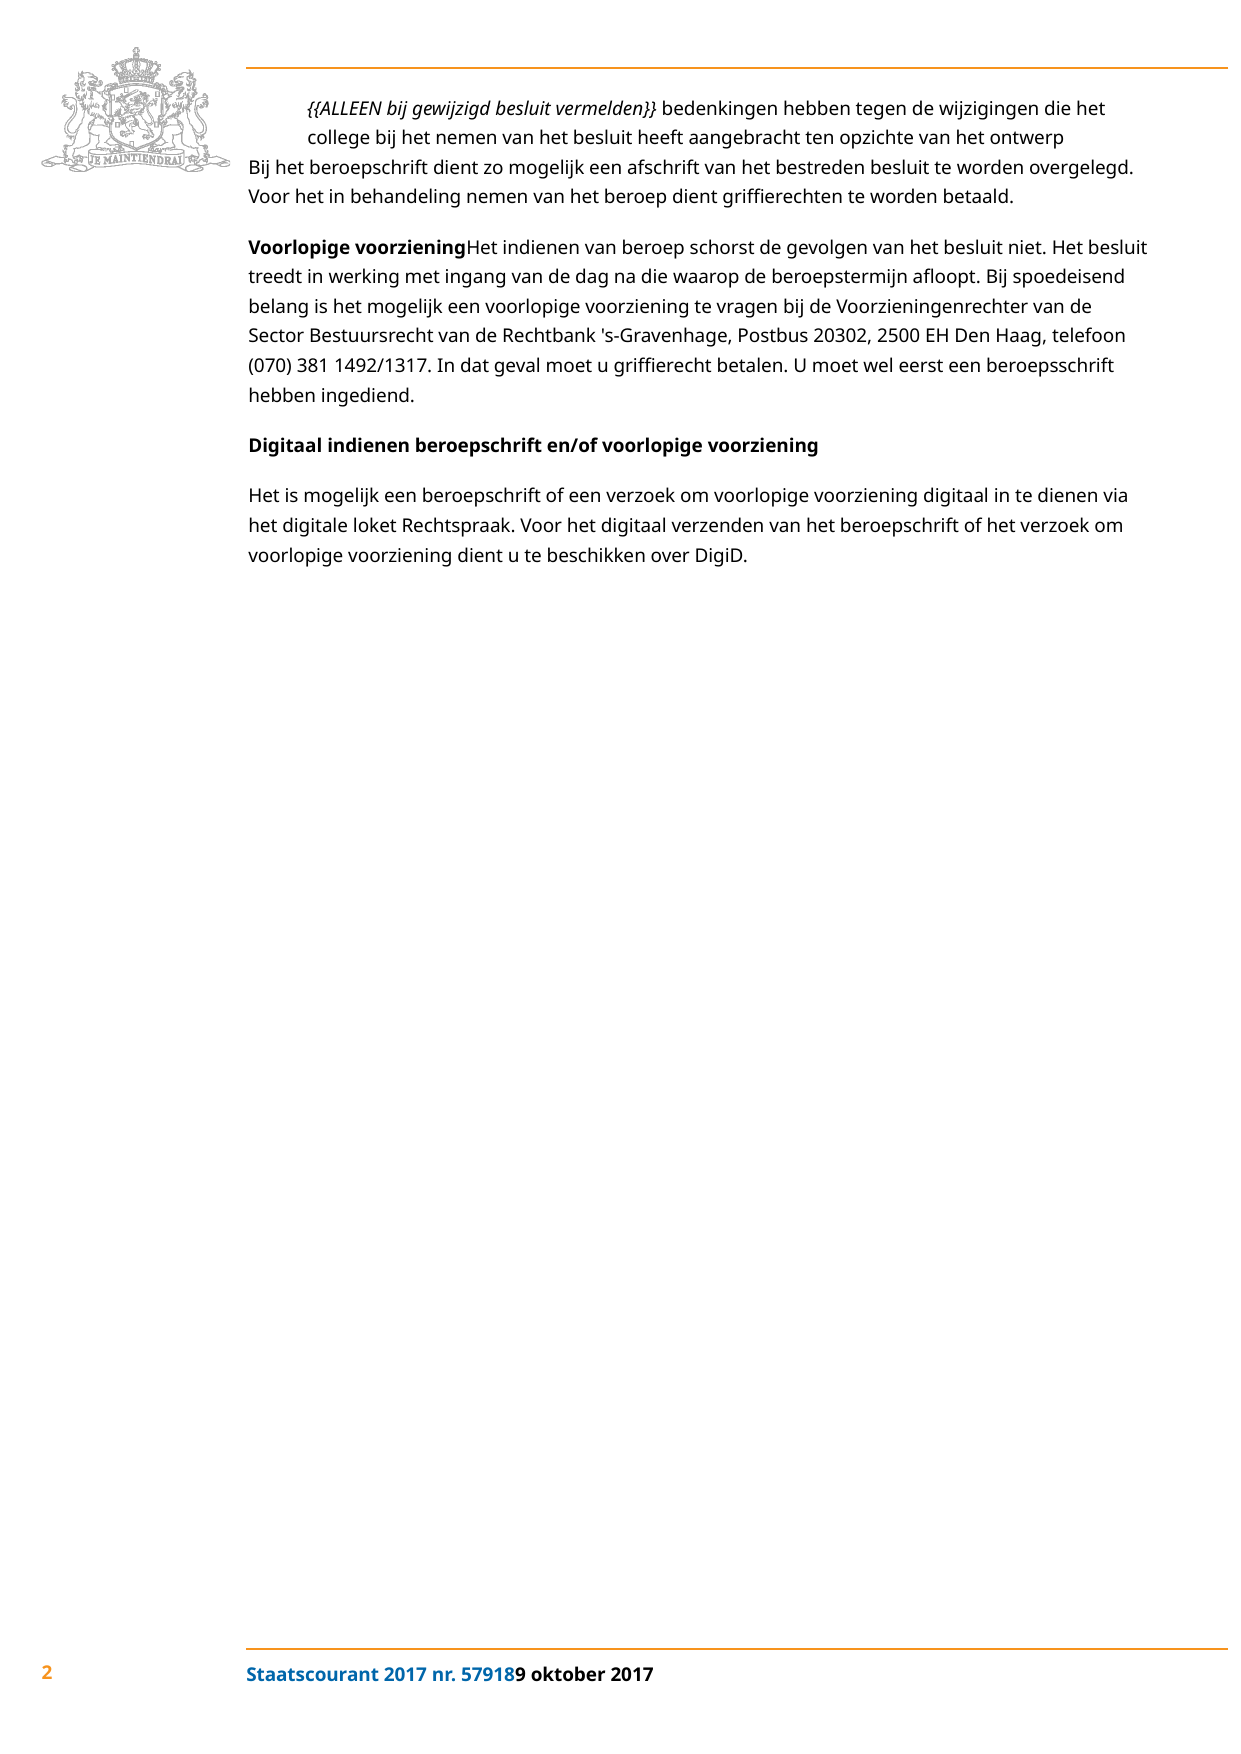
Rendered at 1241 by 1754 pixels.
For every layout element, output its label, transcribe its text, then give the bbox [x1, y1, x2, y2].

picture [41, 47, 231, 172]
text Voorlopige voorzieningHet indienen van beroep schorst de gevolgen van het besluit niet. Het besluit treedt in werking met ingang van de dag na die waarop de beroepstermijn afloopt. Bij spoedeisend belang is het mogelijk een voorlopige voorziening te vragen bij de Voorzieningenrechter van de Sector Bestuursrecht van de Rechtbank 's-Gravenhage, Postbus 20302, 2500 EH Den Haag, telefoon (070) 381 1492/1317. In dat geval moet u griffierecht betalen. U moet wel eerst een beroepsschrift hebben ingediend. [248, 234, 1152, 408]
text Digitaal indienen beroepschrift en/of voorlopige voorziening [248, 432, 1152, 458]
list {{ALLEEN bij gewijzigd besluit vermelden}} bedenkingen hebben tegen de wijzigingen die het college bij het nemen van het besluit heeft aangebracht ten opzichte van het ontwerp [248, 95, 1152, 150]
text Bij het beroepschrift dient zo mogelijk een afschrift van het bestreden besluit te worden overgelegd. Voor het in behandeling nemen van het beroep dient griffierechten te worden betaald. [248, 154, 1152, 209]
text Het is mogelijk een beroepschrift of een verzoek om voorlopige voorziening digitaal in te dienen via het digitale loket Rechtspraak. Voor het digitaal verzenden van het beroepschrift of het verzoek om voorlopige voorziening dient u te beschikken over DigiD. [248, 483, 1152, 568]
